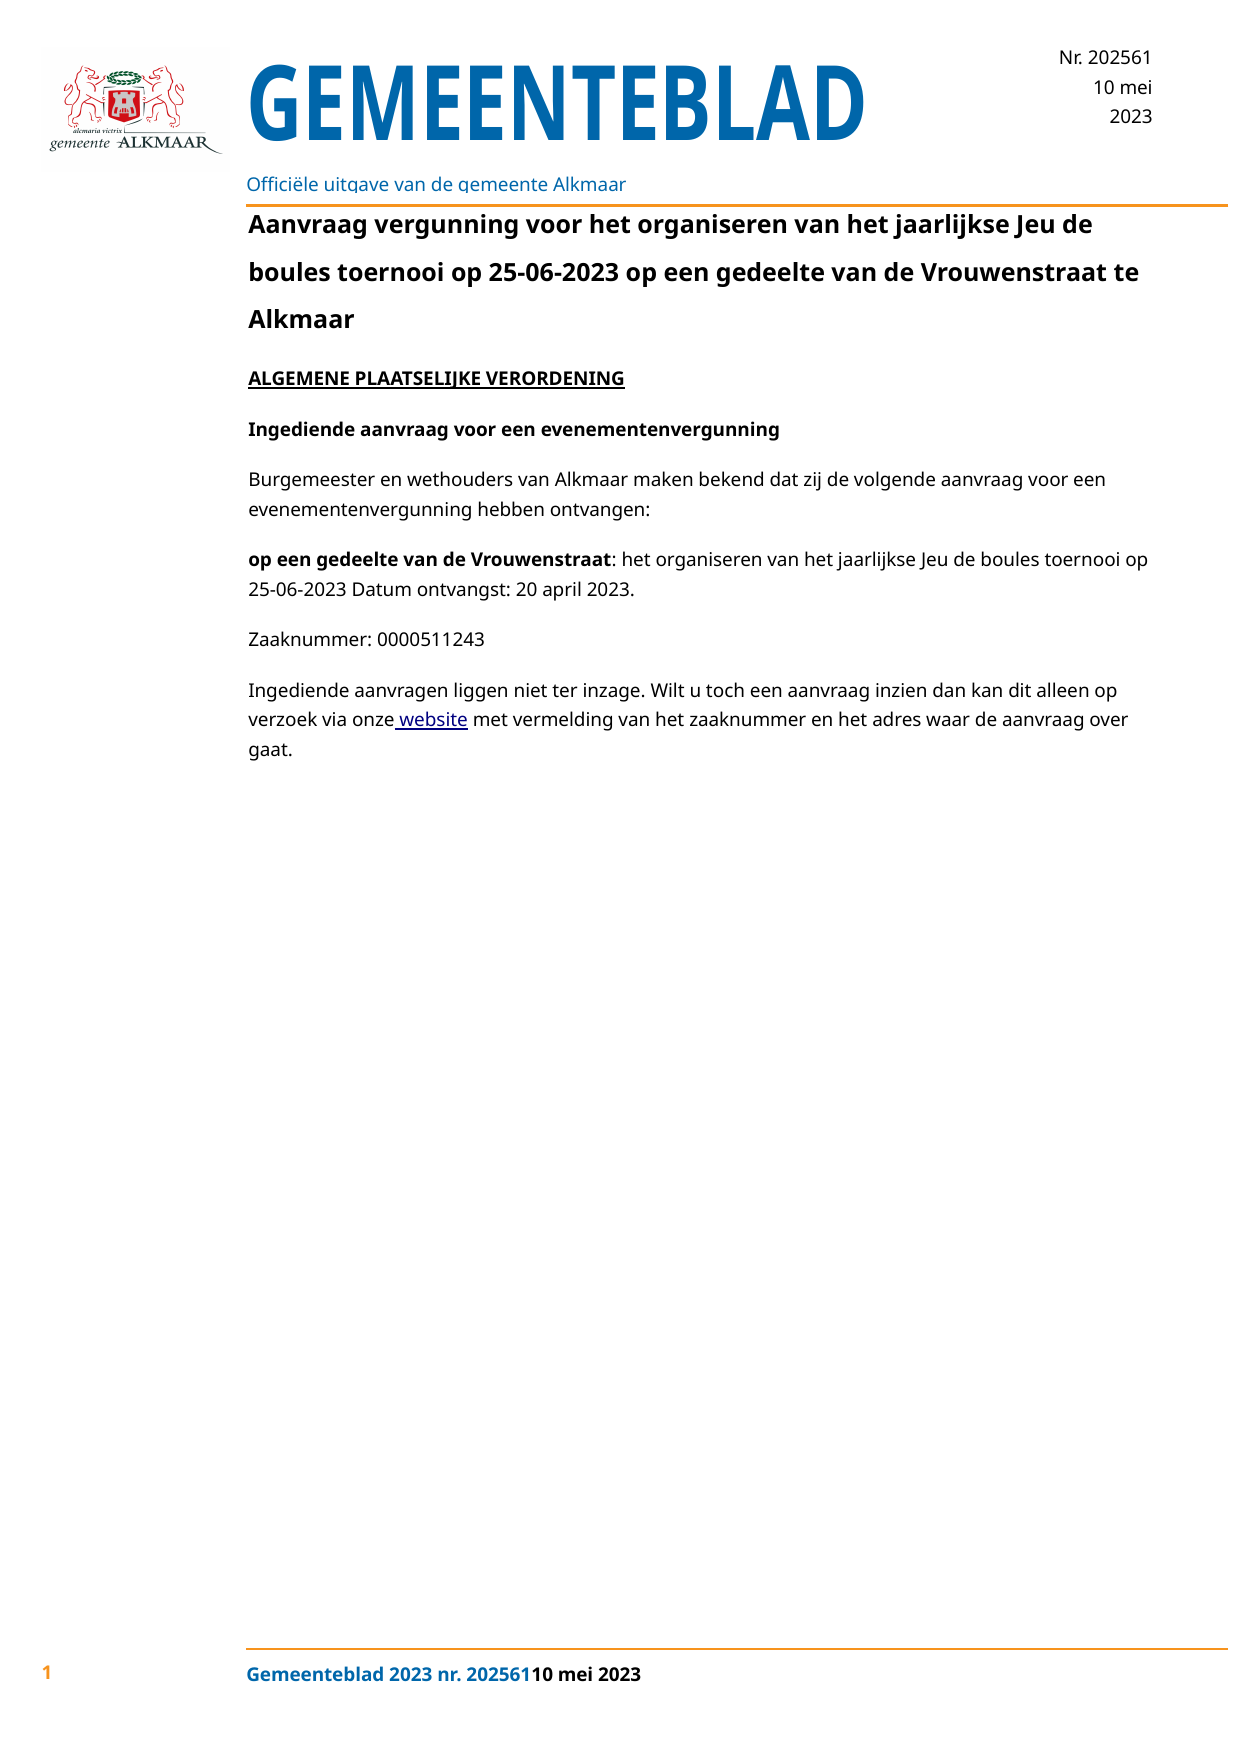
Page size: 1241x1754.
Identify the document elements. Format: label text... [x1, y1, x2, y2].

text Ingediende aanvragen liggen niet ter inzage. Wilt u toch een aanvraag inzien dan kan dit alleen op verzoek via onze website met vermelding van het zaaknummer en het adres waar de aanvraag over gaat. [248, 677, 1152, 762]
picture [41, 47, 231, 172]
text Aanvraag vergunning voor het organiseren van het jaarlijkse Jeu de boules toernooi op 25-06-2023 op een gedeelte van de Vrouwenstraat te Alkmaar [248, 207, 1152, 336]
text Ingediende aanvraag voor een evenementenvergunning [248, 416, 1152, 442]
text ALGEMENE PLAATSELIJKE VERORDENING [248, 366, 1152, 391]
text op een gedeelte van de Vrouwenstraat: het organiseren van het jaarlijkse Jeu de boules toernooi op 25-06-2023 Datum ontvangst: 20 april 2023. [248, 546, 1152, 602]
text Zaaknummer: 0000511243 [248, 626, 1152, 652]
text Burgemeester en wethouders van Alkmaar maken bekend dat zij de volgende aanvraag voor een evenementenvergunning hebben ontvangen: [248, 466, 1152, 522]
